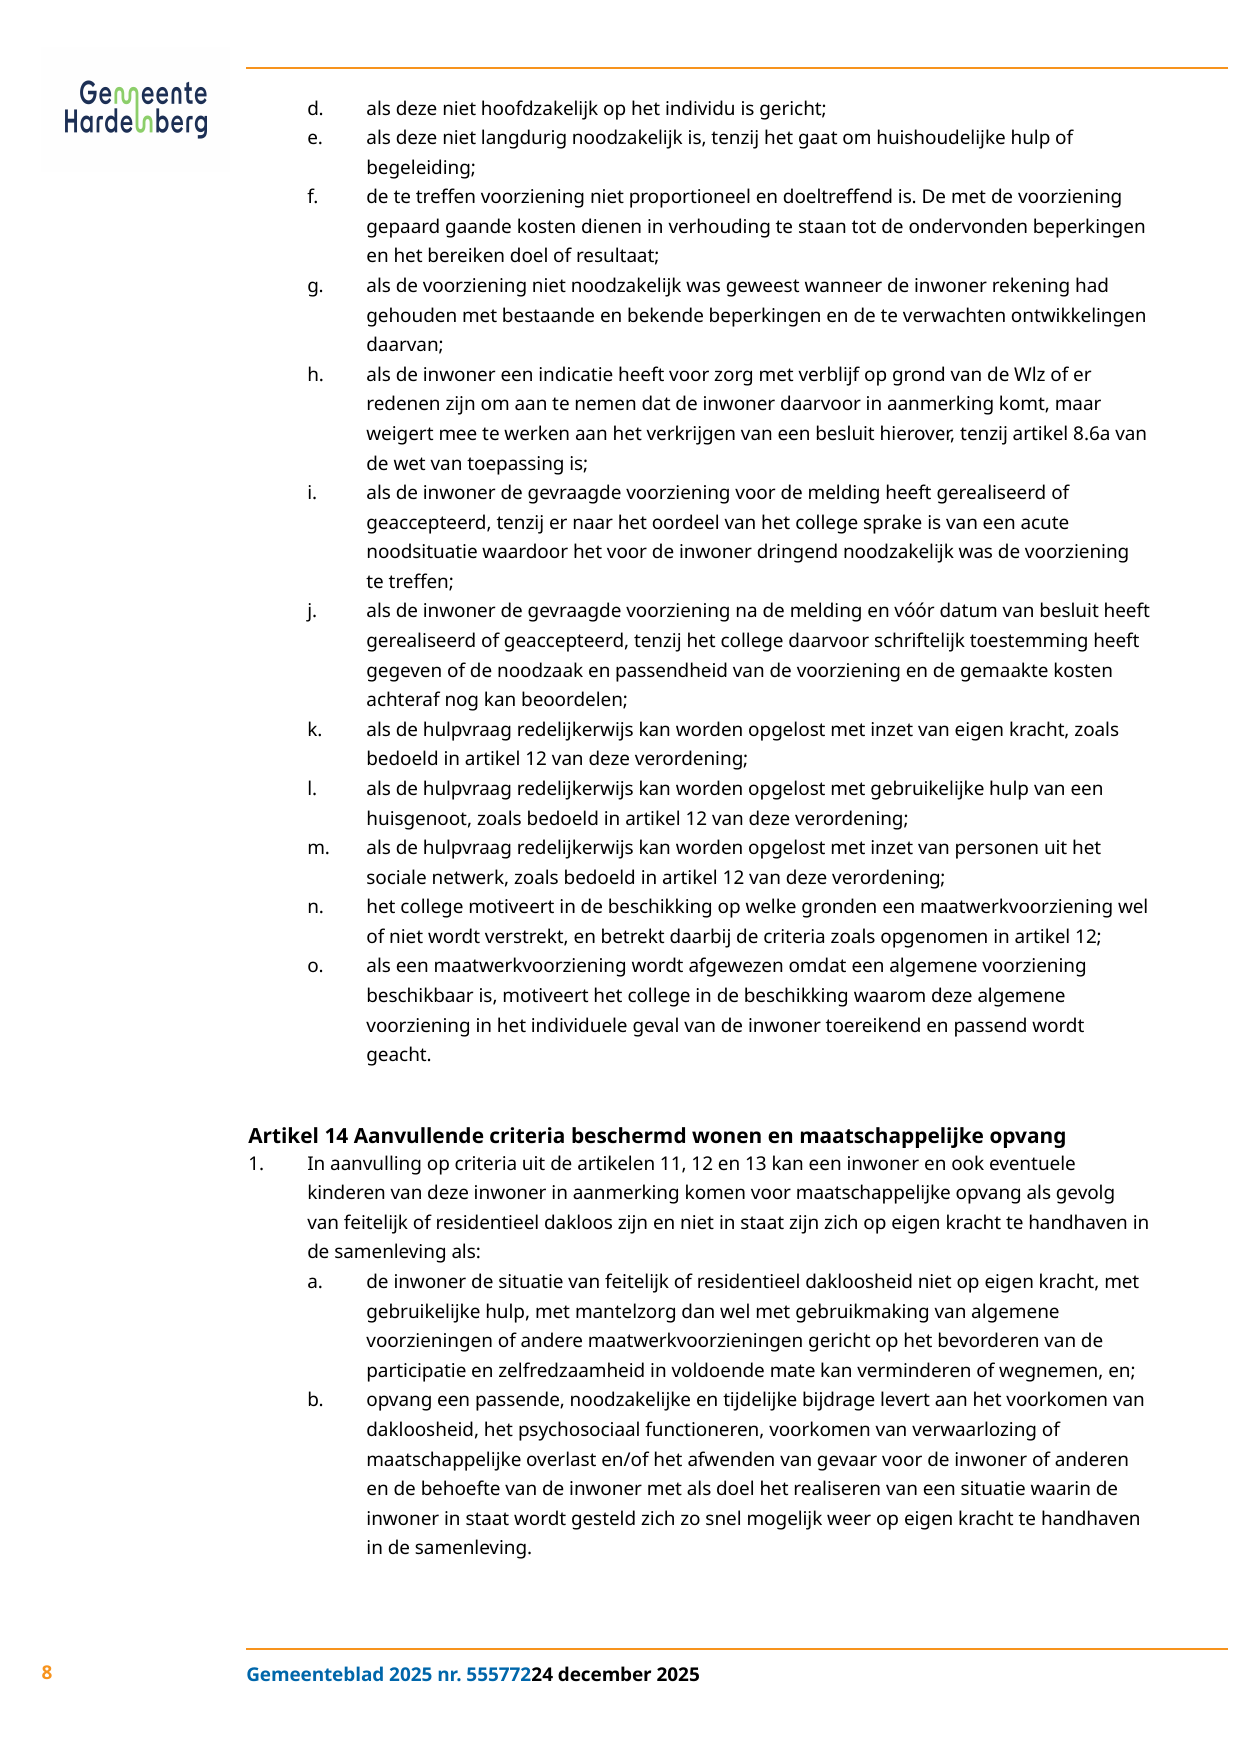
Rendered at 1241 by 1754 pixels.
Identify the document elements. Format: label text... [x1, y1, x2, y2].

list als de hulpvraag redelijkerwijs kan worden opgelost met inzet van eigen kracht, zoals bedoeld in artikel 12 van deze verordening; [307, 716, 1152, 771]
list als de hulpvraag redelijkerwijs kan worden opgelost met inzet van personen uit het sociale netwerk, zoals bedoeld in artikel 12 van deze verordening; [307, 834, 1152, 890]
list de te treffen voorziening niet proportioneel en doeltreffend is. De met de voorziening gepaard gaande kosten dienen in verhouding te staan tot de ondervonden beperkingen en het bereiken doel of resultaat; [307, 183, 1152, 268]
list als deze niet hoofdzakelijk op het individu is gericht; [307, 95, 1152, 121]
list als de inwoner de gevraagde voorziening na de melding en vóór datum van besluit heeft gerealiseerd of geaccepteerd, tenzij het college daarvoor schriftelijk toestemming heeft gegeven of de noodzaak en passendheid van de voorziening en de gemaakte kosten achteraf nog kan beoordelen; [307, 598, 1152, 712]
picture [41, 47, 231, 172]
text Artikel 14 Aanvullende criteria beschermd wonen en maatschappelijke opvang [248, 1121, 1152, 1150]
list het college motiveert in de beschikking op welke gronden een maatwerkvoorziening wel of niet wordt verstrekt, en betrekt daarbij de criteria zoals opgenomen in artikel 12; [307, 893, 1152, 949]
list de inwoner de situatie van feitelijk of residentieel dakloosheid niet op eigen kracht, met gebruikelijke hulp, met mantelzorg dan wel met gebruikmaking van algemene voorzieningen of andere maatwerkvoorzieningen gericht op het bevorderen van de participatie en zelfredzaamheid in voldoende mate kan verminderen of wegnemen, en; [307, 1268, 1152, 1383]
list als de hulpvraag redelijkerwijs kan worden opgelost met gebruikelijke hulp van een huisgenoot, zoals bedoeld in artikel 12 van deze verordening; [307, 775, 1152, 831]
list als deze niet langdurig noodzakelijk is, tenzij het gaat om huishoudelijke hulp of begeleiding; [307, 124, 1152, 180]
list als de inwoner een indicatie heeft voor zorg met verblijf op grond van de Wlz of er redenen zijn om aan te nemen dat de inwoner daarvoor in aanmerking komt, maar weigert mee te werken aan het verkrijgen van een besluit hierover, tenzij artikel 8.6a van de wet van toepassing is; [307, 361, 1152, 476]
list In aanvulling op criteria uit de artikelen 11, 12 en 13 kan een inwoner en ook eventuele kinderen van deze inwoner in aanmerking komen voor maatschappelijke opvang als gevolg van feitelijk of residentieel dakloos zijn en niet in staat zijn zich op eigen kracht te handhaven in de samenleving als: [248, 1150, 1152, 1264]
list als de inwoner de gevraagde voorziening voor de melding heeft gerealiseerd of geaccepteerd, tenzij er naar het oordeel van het college sprake is van een acute noodsituatie waardoor het voor de inwoner dringend noodzakelijk was de voorziening te treffen; [307, 479, 1152, 594]
list opvang een passende, noodzakelijke en tijdelijke bijdrage levert aan het voorkomen van dakloosheid, het psychosociaal functioneren, voorkomen van verwaarlozing of maatschappelijke overlast en/of het afwenden van gevaar voor de inwoner of anderen en de behoefte van de inwoner met als doel het realiseren van een situatie waarin de inwoner in staat wordt gesteld zich zo snel mogelijk weer op eigen kracht te handhaven in de samenleving. [307, 1387, 1152, 1560]
list als de voorziening niet noodzakelijk was geweest wanneer de inwoner rekening had gehouden met bestaande en bekende beperkingen en de te verwachten ontwikkelingen daarvan; [307, 272, 1152, 357]
list als een maatwerkvoorziening wordt afgewezen omdat een algemene voorziening beschikbaar is, motiveert het college in de beschikking waarom deze algemene voorziening in het individuele geval van de inwoner toereikend en passend wordt geacht. [307, 953, 1152, 1067]
